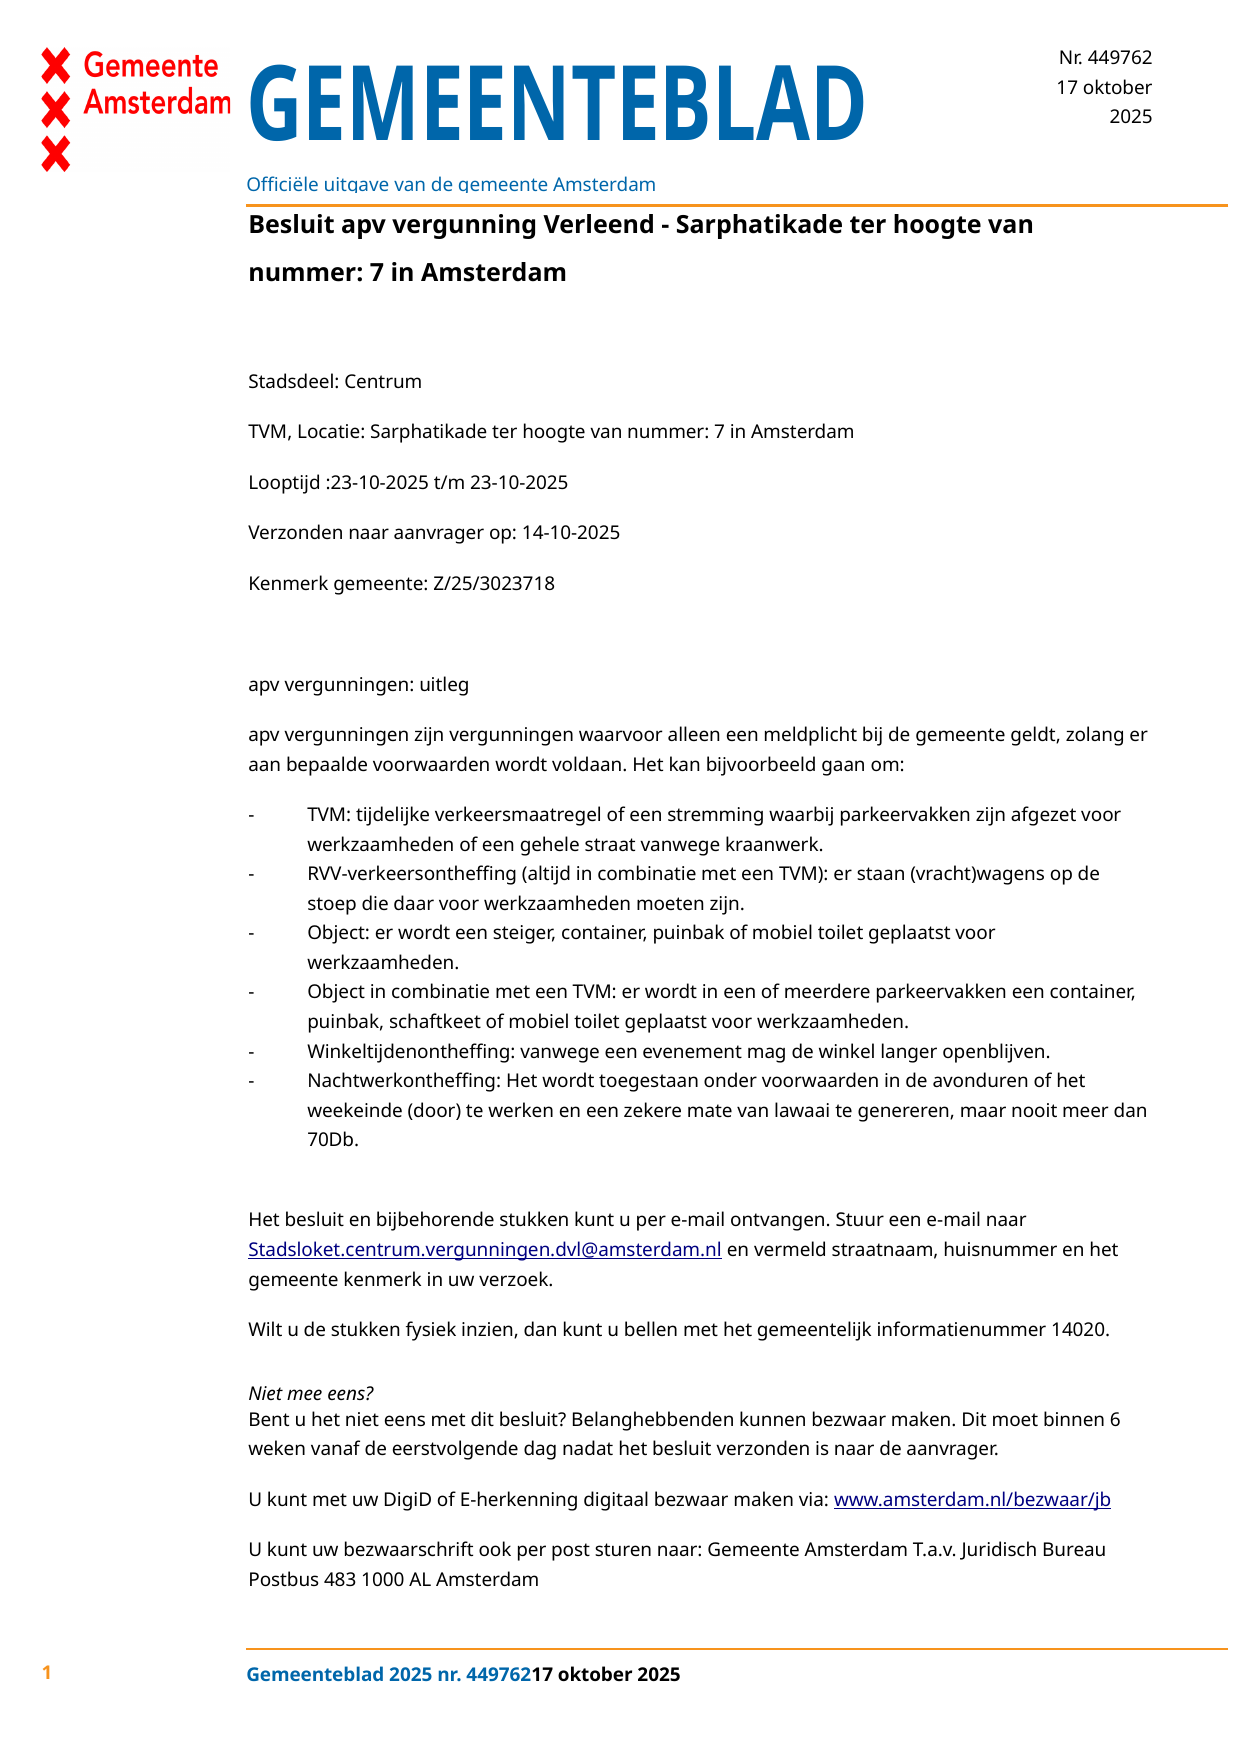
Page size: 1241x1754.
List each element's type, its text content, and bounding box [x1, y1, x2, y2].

text U kunt met uw DigiD of E-herkenning digitaal bezwaar maken via: www.amsterdam.nl/bezwaar/jb [248, 1486, 1152, 1512]
list RVV-verkeersontheffing (altijd in combinatie met een TVM): er staan (vracht)wagens op de stoep die daar voor werkzaamheden moeten zijn. [248, 860, 1152, 916]
text Verzonden naar aanvrager op: 14-10-2025 [248, 519, 1152, 545]
list Nachtwerkontheffing: Het wordt toegestaan onder voorwaarden in de avonduren of het weekeinde (door) te werken en een zekere mate van lawaai te genereren, maar nooit meer dan 70Db. [248, 1067, 1152, 1152]
list Winkeltijdenontheffing: vanwege een evenement mag de winkel langer openblijven. [248, 1038, 1152, 1064]
text Looptijd :23-10-2025 t/m 23-10-2025 [248, 469, 1152, 495]
list TVM: tijdelijke verkeersmaatregel of een stremming waarbij parkeervakken zijn afgezet voor werkzaamheden of een gehele straat vanwege kraanwerk. [248, 801, 1152, 857]
text Stadsdeel: Centrum [248, 368, 1152, 394]
text apv vergunningen: uitleg [248, 671, 1152, 697]
text Wilt u de stukken fysiek inzien, dan kunt u bellen met het gemeentelijk informatienummer 14020. [248, 1316, 1152, 1342]
text U kunt uw bezwaarschrift ook per post sturen naar: Gemeente Amsterdam T.a.v. Juridisch Bureau Postbus 483 1000 AL Amsterdam [248, 1536, 1152, 1592]
text Besluit apv vergunning Verleend - Sarphatikade ter hoogte van nummer: 7 in Amsterdam [248, 207, 1152, 288]
list Object: er wordt een steiger, container, puinbak of mobiel toilet geplaatst voor werkzaamheden. [248, 919, 1152, 975]
text Niet mee eens? [248, 1380, 1152, 1406]
text Kenmerk gemeente: Z/25/3023718 [248, 570, 1152, 596]
text Bent u het niet eens met dit besluit? Belanghebbenden kunnen bezwaar maken. Dit moet binnen 6 weken vanaf de eerstvolgende dag nadat het besluit verzonden is naar de aanvrager. [248, 1406, 1152, 1461]
text TVM, Locatie: Sarphatikade ter hoogte van nummer: 7 in Amsterdam [248, 419, 1152, 444]
list Object in combinatie met een TVM: er wordt in een of meerdere parkeervakken een container, puinbak, schaftkeet of mobiel toilet geplaatst voor werkzaamheden. [248, 979, 1152, 1034]
picture [41, 47, 231, 172]
text Het besluit en bijbehorende stukken kunt u per e-mail ontvangen. Stuur een e-mail naar Stadsloket.centrum.vergunningen.dvl@amsterdam.nl en vermeld straatnaam, huisnummer en het gemeente kenmerk in uw verzoek. [248, 1207, 1152, 1292]
text apv vergunningen zijn vergunningen waarvoor alleen een meldplicht bij de gemeente geldt, zolang er aan bepaalde voorwaarden wordt voldaan. Het kan bijvoorbeeld gaan om: [248, 721, 1152, 777]
